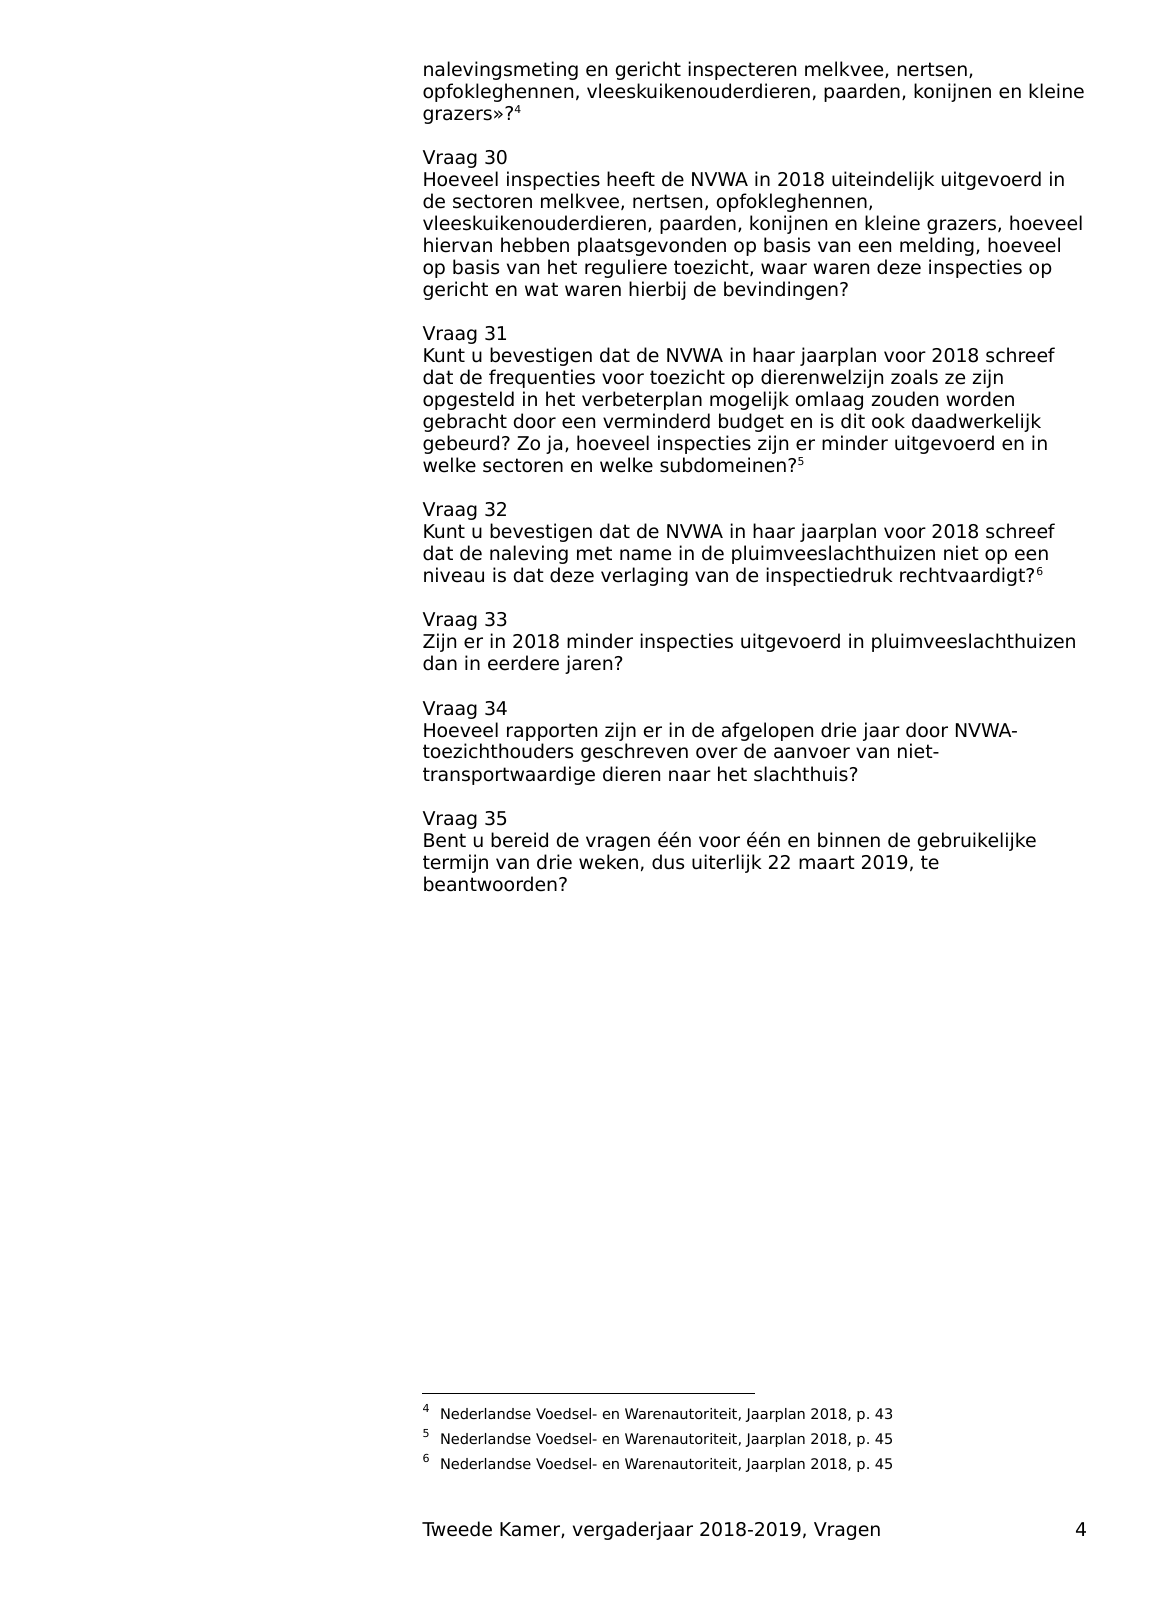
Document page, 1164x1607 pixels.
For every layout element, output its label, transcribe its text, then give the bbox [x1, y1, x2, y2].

text Nederlandse Voedsel- en Warenautoriteit, Jaarplan 2018, p. 45 [422, 1452, 1087, 1474]
text Vraag 32 [422, 499, 1087, 521]
text Vraag 30 [422, 147, 1087, 169]
text Vraag 34 [422, 697, 1087, 719]
text Nederlandse Voedsel- en Warenautoriteit, Jaarplan 2018, p. 45 [422, 1427, 1087, 1449]
text Vraag 31 [422, 323, 1087, 345]
text Hoeveel inspecties heeft de NVWA in 2018 uiteindelijk uitgevoerd in de sectoren melkvee, nertsen, opfokleghennen, vleeskuikenouderdieren, paarden, konijnen en kleine grazers, hoeveel hiervan hebben plaatsgevonden op basis van een melding, hoeveel op basis van het reguliere toezicht, waar waren deze inspecties op gericht en wat waren hierbij de bevindingen? [422, 169, 1087, 301]
text Kunt u bevestigen dat de NVWA in haar jaarplan voor 2018 schreef dat de naleving met name in de pluimveeslachthuizen niet op een niveau is dat deze verlaging van de inspectiedruk rechtvaardigt? [422, 521, 1087, 587]
text Zijn er in 2018 minder inspecties uitgevoerd in pluimveeslachthuizen dan in eerdere jaren? [422, 631, 1087, 675]
text Hoeveel rapporten zijn er in de afgelopen drie jaar door NVWA-toezichthouders geschreven over de aanvoer van niet-transportwaardige dieren naar het slachthuis? [422, 719, 1087, 785]
text nalevingsmeting en gericht inspecteren melkvee, nertsen, opfokleghennen, vleeskuikenouderdieren, paarden, konijnen en kleine grazers»? [422, 59, 1087, 125]
text Bent u bereid de vragen één voor één en binnen de gebruikelijke termijn van drie weken, dus uiterlijk 22 maart 2019, te beantwoorden? [422, 829, 1087, 896]
text Kunt u bevestigen dat de NVWA in haar jaarplan voor 2018 schreef dat de frequenties voor toezicht op dierenwelzijn zoals ze zijn opgesteld in het verbeterplan mogelijk omlaag zouden worden gebracht door een verminderd budget en is dit ook daadwerkelijk gebeurd? Zo ja, hoeveel inspecties zijn er minder uitgevoerd en in welke sectoren en welke subdomeinen? [422, 345, 1087, 477]
text Vraag 35 [422, 808, 1087, 829]
text Vraag 33 [422, 609, 1087, 631]
text Nederlandse Voedsel- en Warenautoriteit, Jaarplan 2018, p. 43 [422, 1402, 1087, 1424]
